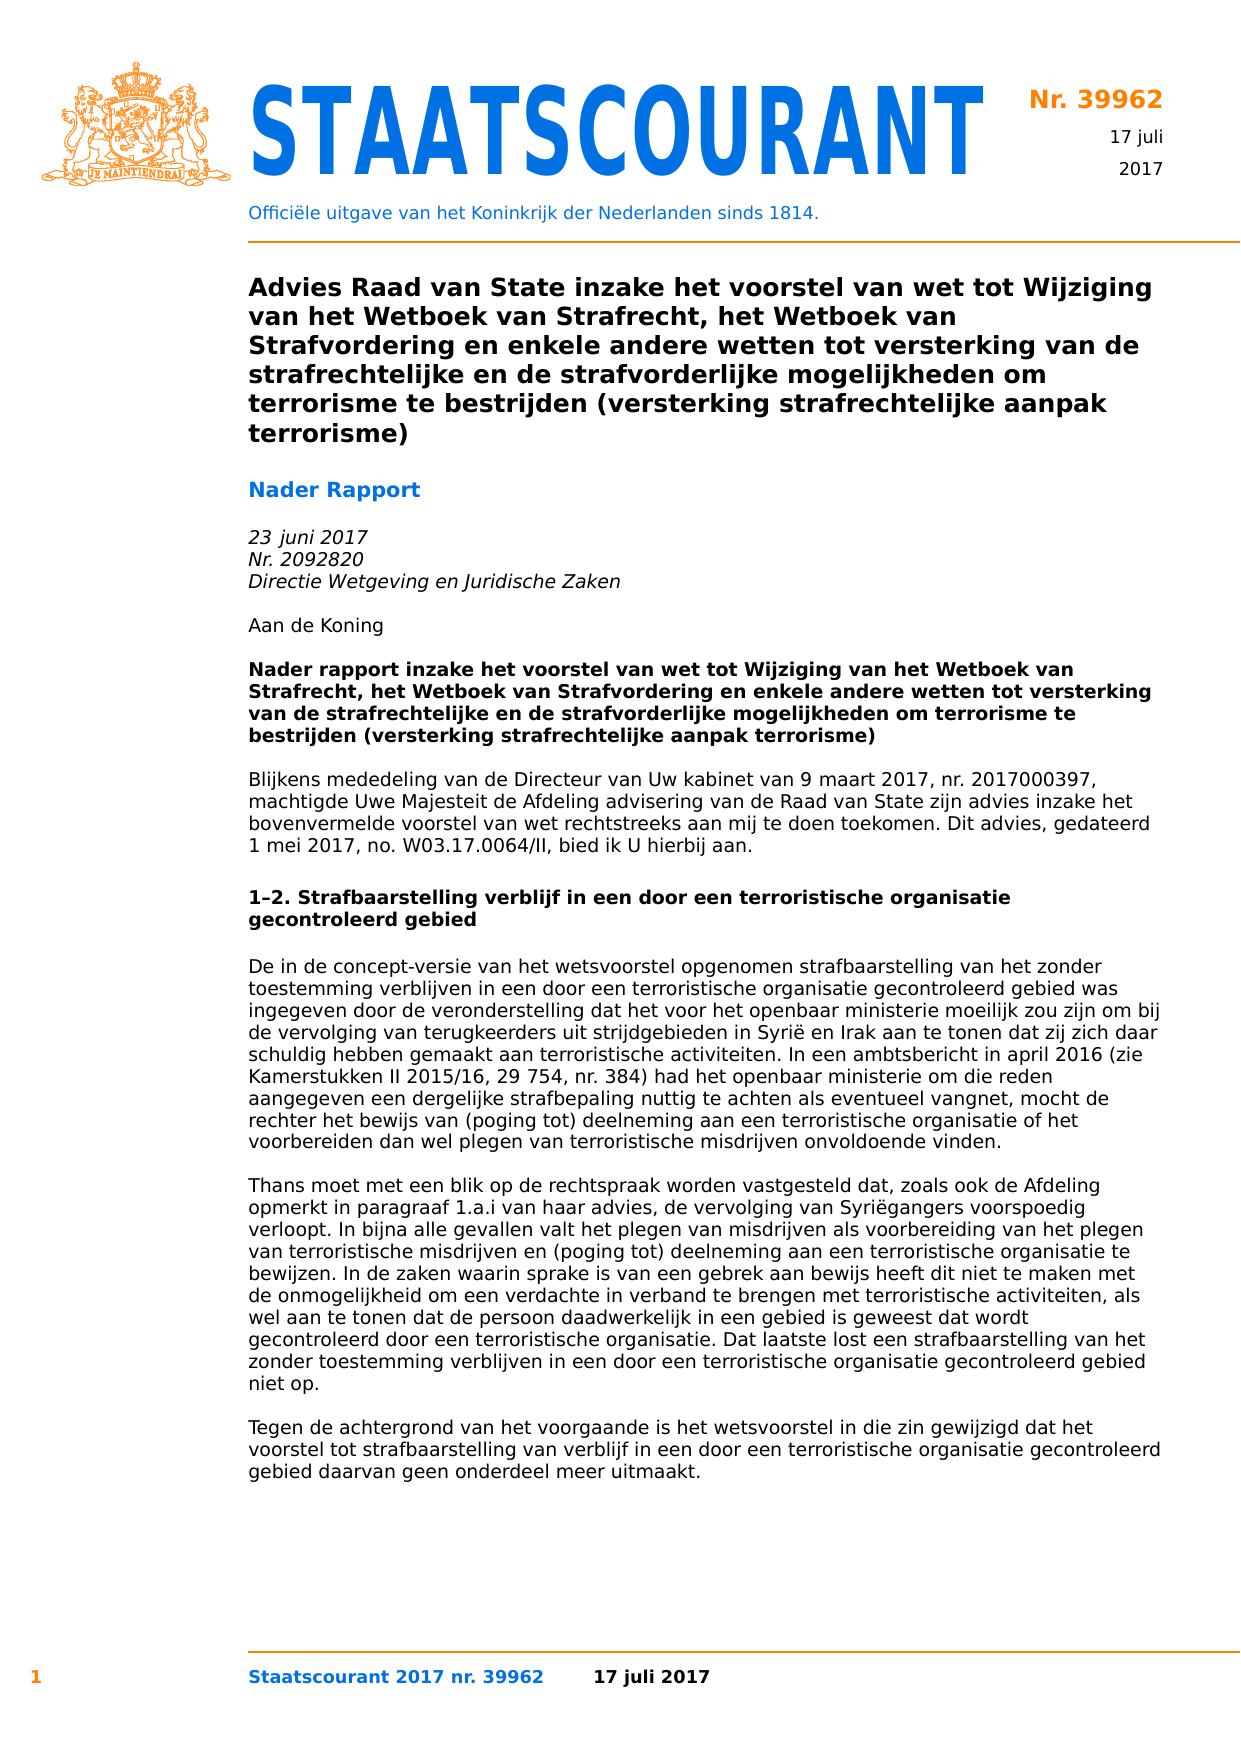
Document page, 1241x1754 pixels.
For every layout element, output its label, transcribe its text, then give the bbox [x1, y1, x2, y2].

text 23 juni 2017 [248, 527, 1163, 549]
subtitle Advies Raad van State inzake het voorstel van wet tot Wijziging van het Wetboek van Strafrecht, het Wetboek van Strafvordering en enkele andere wetten tot versterking van de strafrechtelijke en de strafvorderlijke mogelijkheden om terrorisme te bestrijden (versterking strafrechtelijke aanpak terrorisme) [248, 273, 1163, 448]
text Aan de Koning [248, 615, 1163, 637]
table_cell Officiële uitgave van het Koninkrijk der Nederlanden sinds 1814. [248, 203, 1240, 241]
text Nader rapport inzake het voorstel van wet tot Wijziging van het Wetboek van Strafrecht, het Wetboek van Strafvordering en enkele andere wetten tot versterking van de strafrechtelijke en de strafvorderlijke mogelijkheden om terrorisme te bestrijden (versterking strafrechtelijke aanpak terrorisme) [248, 659, 1163, 747]
text Nr. 2092820 [248, 549, 1163, 571]
text Thans moet met een blik op de rechtspraak worden vastgesteld dat, zoals ook de Afdeling opmerkt in paragraaf 1.a.i van haar advies, de vervolging van Syriëgangers voorspoedig verloopt. In bijna alle gevallen valt het plegen van misdrijven als voorbereiding van het plegen van terroristische misdrijven en (poging tot) deelneming aan een terroristische organisatie te bewijzen. In de zaken waarin sprake is van een gebrek aan bewijs heeft dit niet te maken met de onmogelijkheid om een verdachte in verband te brengen met terroristische activiteiten, als wel aan te tonen dat de persoon daadwerkelijk in een gebied is geweest dat wordt gecontroleerd door een terroristische organisatie. Dat laatste lost een strafbaarstelling van het zonder toestemming verblijven in een door een terroristische organisatie gecontroleerd gebied niet op. [248, 1175, 1163, 1395]
subtitle 1–2. Strafbaarstelling verblijf in een door een terroristische organisatie gecontroleerd gebied [248, 887, 1163, 931]
table_header Nr. 39962 [998, 62, 1240, 121]
text Blijkens mededeling van de Directeur van Uw kabinet van 9 maart 2017, nr. 2017000397, machtigde Uwe Majesteit de Afdeling advisering van de Raad van State zijn advies inzake het bovenvermelde voorstel van wet rechtstreeks aan mij te doen toekomen. Dit advies, gedateerd 1 mei 2017, no. W03.17.0064/II, bied ik U hierbij aan. [248, 769, 1163, 857]
text De in de concept-versie van het wetsvoorstel opgenomen strafbaarstelling van het zonder toestemming verblijven in een door een terroristische organisatie gecontroleerd gebied was ingegeven door de veronderstelling dat het voor het openbaar ministerie moeilijk zou zijn om bij de vervolging van terugkeerders uit strijdgebieden in Syrië en Irak aan te tonen dat zij zich daar schuldig hebben gemaakt aan terroristische activiteiten. In een ambtsbericht in april 2016 (zie Kamerstukken II 2015/16, 29 754, nr. 384) had het openbaar ministerie om die reden aangegeven een dergelijke strafbepaling nuttig te achten als eventueel vangnet, mocht de rechter het bewijs van (poging tot) deelneming aan een terroristische organisatie of het voorbereiden dan wel plegen van terroristische misdrijven onvoldoende vinden. [248, 956, 1163, 1153]
table_cell 17 juli [998, 121, 1240, 153]
text Directie Wetgeving en Juridische Zaken [248, 571, 1163, 593]
table_cell 2017 [998, 153, 1240, 203]
text Tegen de achtergrond van het voorgaande is het wetsvoorstel in die zin gewijzigd dat het voorstel tot strafbaarstelling van verblijf in een door een terroristische organisatie gecontroleerd gebied daarvan geen onderdeel meer uitmaakt. [248, 1417, 1163, 1483]
table_header [25, 62, 248, 241]
picture [41, 62, 231, 186]
table_header STAATSCOURANT [248, 62, 998, 203]
subtitle Nader Rapport [248, 478, 1163, 502]
